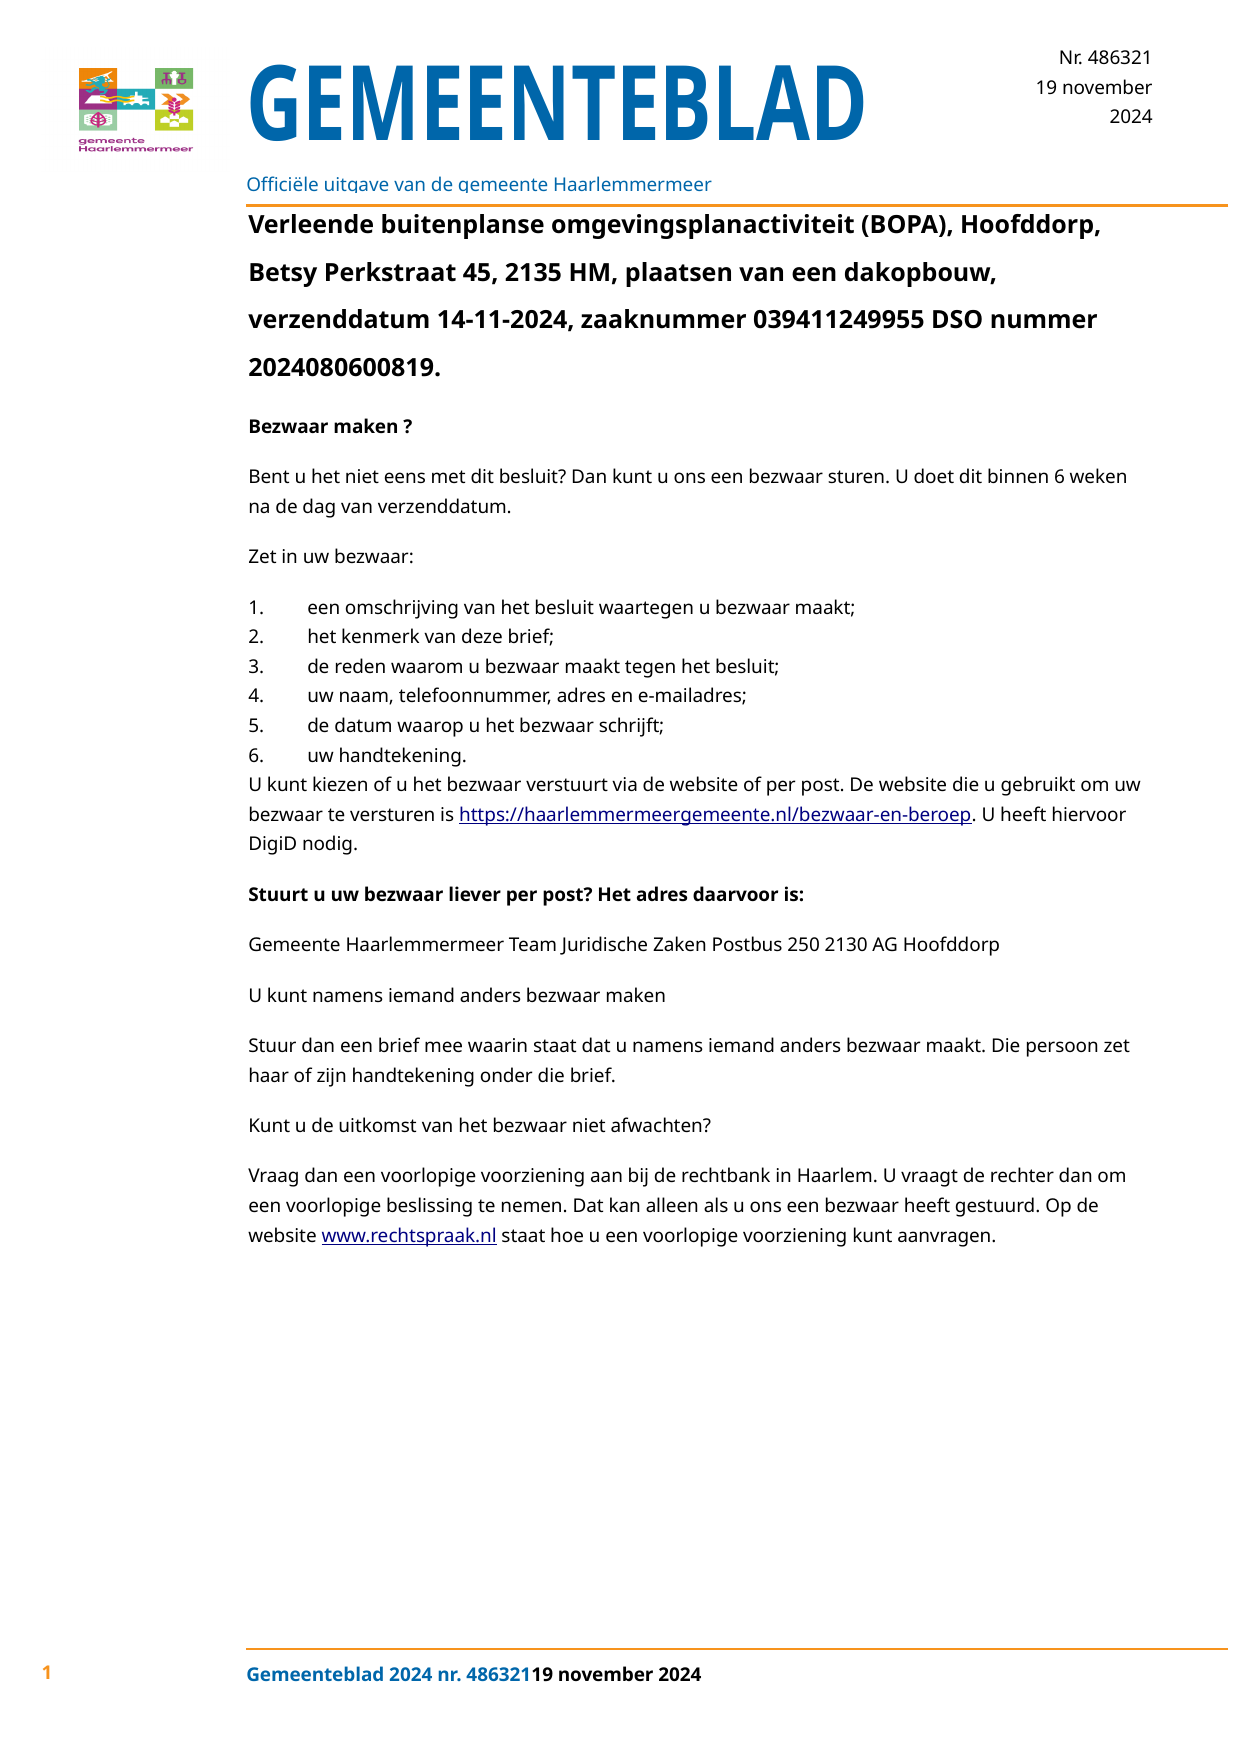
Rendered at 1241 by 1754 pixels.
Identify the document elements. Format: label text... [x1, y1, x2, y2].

text U kunt kiezen of u het bezwaar verstuurt via de website of per post. De website die u gebruikt om uw bezwaar te versturen is https://haarlemmermeergemeente.nl/bezwaar-en-beroep. U heeft hiervoor DigiD nodig. [248, 771, 1152, 856]
text Stuurt u uw bezwaar liever per post? Het adres daarvoor is: [248, 881, 1152, 907]
text Kunt u de uitkomst van het bezwaar niet afwachten? [248, 1112, 1152, 1138]
text Bent u het niet eens met dit besluit? Dan kunt u ons een bezwaar sturen. U doet dit binnen 6 weken na de dag van verzenddatum. [248, 463, 1152, 519]
list uw handtekening. [248, 742, 1152, 768]
list uw naam, telefoonnummer, adres en e-mailadres; [248, 683, 1152, 708]
picture [41, 47, 231, 172]
list de datum waarop u het bezwaar schrijft; [248, 712, 1152, 738]
text Stuur dan een brief mee waarin staat dat u namens iemand anders bezwaar maakt. Die persoon zet haar of zijn handtekening onder die brief. [248, 1032, 1152, 1088]
text Zet in uw bezwaar: [248, 543, 1152, 569]
text Bezwaar maken ? [248, 413, 1152, 439]
text Verleende buitenplanse omgevingsplanactiviteit (BOPA), Hoofddorp, Betsy Perkstraat 45, 2135 HM, plaatsen van een dakopbouw, verzenddatum 14-11-2024, zaaknummer 039411249955 DSO nummer 2024080600819. [248, 207, 1152, 384]
text Vraag dan een voorlopige voorziening aan bij de rechtbank in Haarlem. U vraagt de rechter dan om een voorlopige beslissing te nemen. Dat kan alleen als u ons een bezwaar heeft gestuurd. Op de website www.rechtspraak.nl staat hoe u een voorlopige voorziening kunt aanvragen. [248, 1163, 1152, 1248]
text U kunt namens iemand anders bezwaar maken [248, 982, 1152, 1008]
list het kenmerk van deze brief; [248, 623, 1152, 649]
text Gemeente Haarlemmermeer Team Juridische Zaken Postbus 250 2130 AG Hoofddorp [248, 931, 1152, 957]
list een omschrijving van het besluit waartegen u bezwaar maakt; [248, 594, 1152, 620]
list de reden waarom u bezwaar maakt tegen het besluit; [248, 653, 1152, 679]
